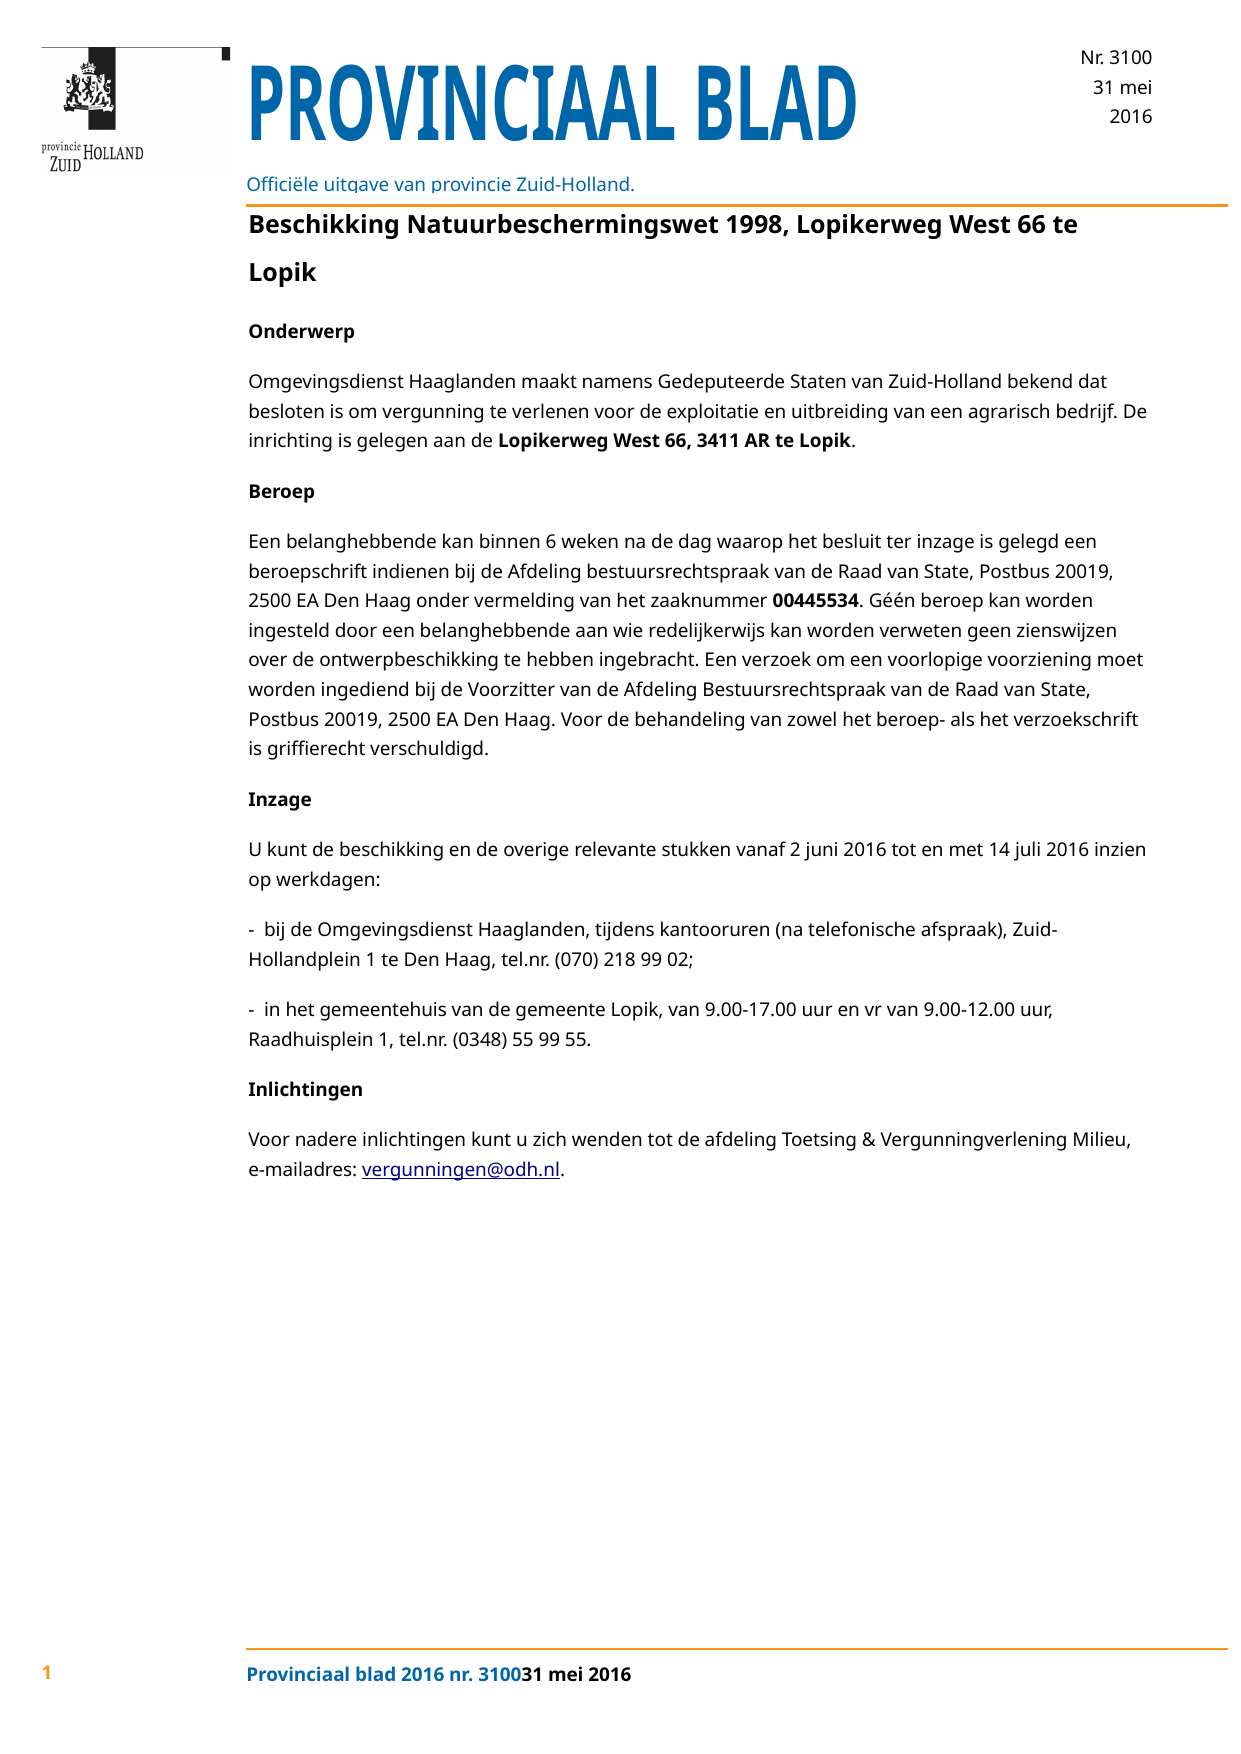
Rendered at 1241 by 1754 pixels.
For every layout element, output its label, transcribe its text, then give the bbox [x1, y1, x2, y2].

text U kunt de beschikking en de overige relevante stukken vanaf 2 juni 2016 tot en met 14 juli 2016 inzien op werkdagen: [248, 836, 1152, 892]
text Inzage [248, 786, 1152, 812]
text Omgevingsdienst Haaglanden maakt namens Gedeputeerde Staten van Zuid-Holland bekend dat besloten is om vergunning te verlenen voor de exploitatie en uitbreiding van een agrarisch bedrijf. De inrichting is gelegen aan de Lopikerweg West 66, 3411 AR te Lopik. [248, 368, 1152, 453]
text Beschikking Natuurbeschermingswet 1998, Lopikerweg West 66 te Lopik [248, 207, 1152, 288]
text Een belanghebbende kan binnen 6 weken na de dag waarop het besluit ter inzage is gelegd een beroepschrift indienen bij de Afdeling bestuursrechtspraak van de Raad van State, Postbus 20019, 2500 EA Den Haag onder vermelding van het zaaknummer 00445534. Géén beroep kan worden ingesteld door een belanghebbende aan wie redelijkerwijs kan worden verweten geen zienswijzen over de ontwerpbeschikking te hebben ingebracht. Een verzoek om een voorlopige voorziening moet worden ingediend bij de Voorzitter van de Afdeling Bestuursrechtspraak van de Raad van State, Postbus 20019, 2500 EA Den Haag. Voor de behandeling van zowel het beroep- als het verzoekschrift is griffierecht verschuldigd. [248, 528, 1152, 761]
text Voor nadere inlichtingen kunt u zich wenden tot de afdeling Toetsing & Vergunningverlening Milieu, e-mailadres: vergunningen@odh.nl. [248, 1127, 1152, 1182]
text Onderwerp [248, 318, 1152, 344]
text Beroep [248, 478, 1152, 504]
text - bij de Omgevingsdienst Haaglanden, tijdens kantooruren (na telefonische afspraak), Zuid-Hollandplein 1 te Den Haag, tel.nr. (070) 218 99 02; [248, 916, 1152, 972]
picture [41, 47, 231, 172]
text - in het gemeentehuis van de gemeente Lopik, van 9.00-17.00 uur en vr van 9.00-12.00 uur, Raadhuisplein 1, tel.nr. (0348) 55 99 55. [248, 996, 1152, 1052]
text Inlichtingen [248, 1076, 1152, 1102]
